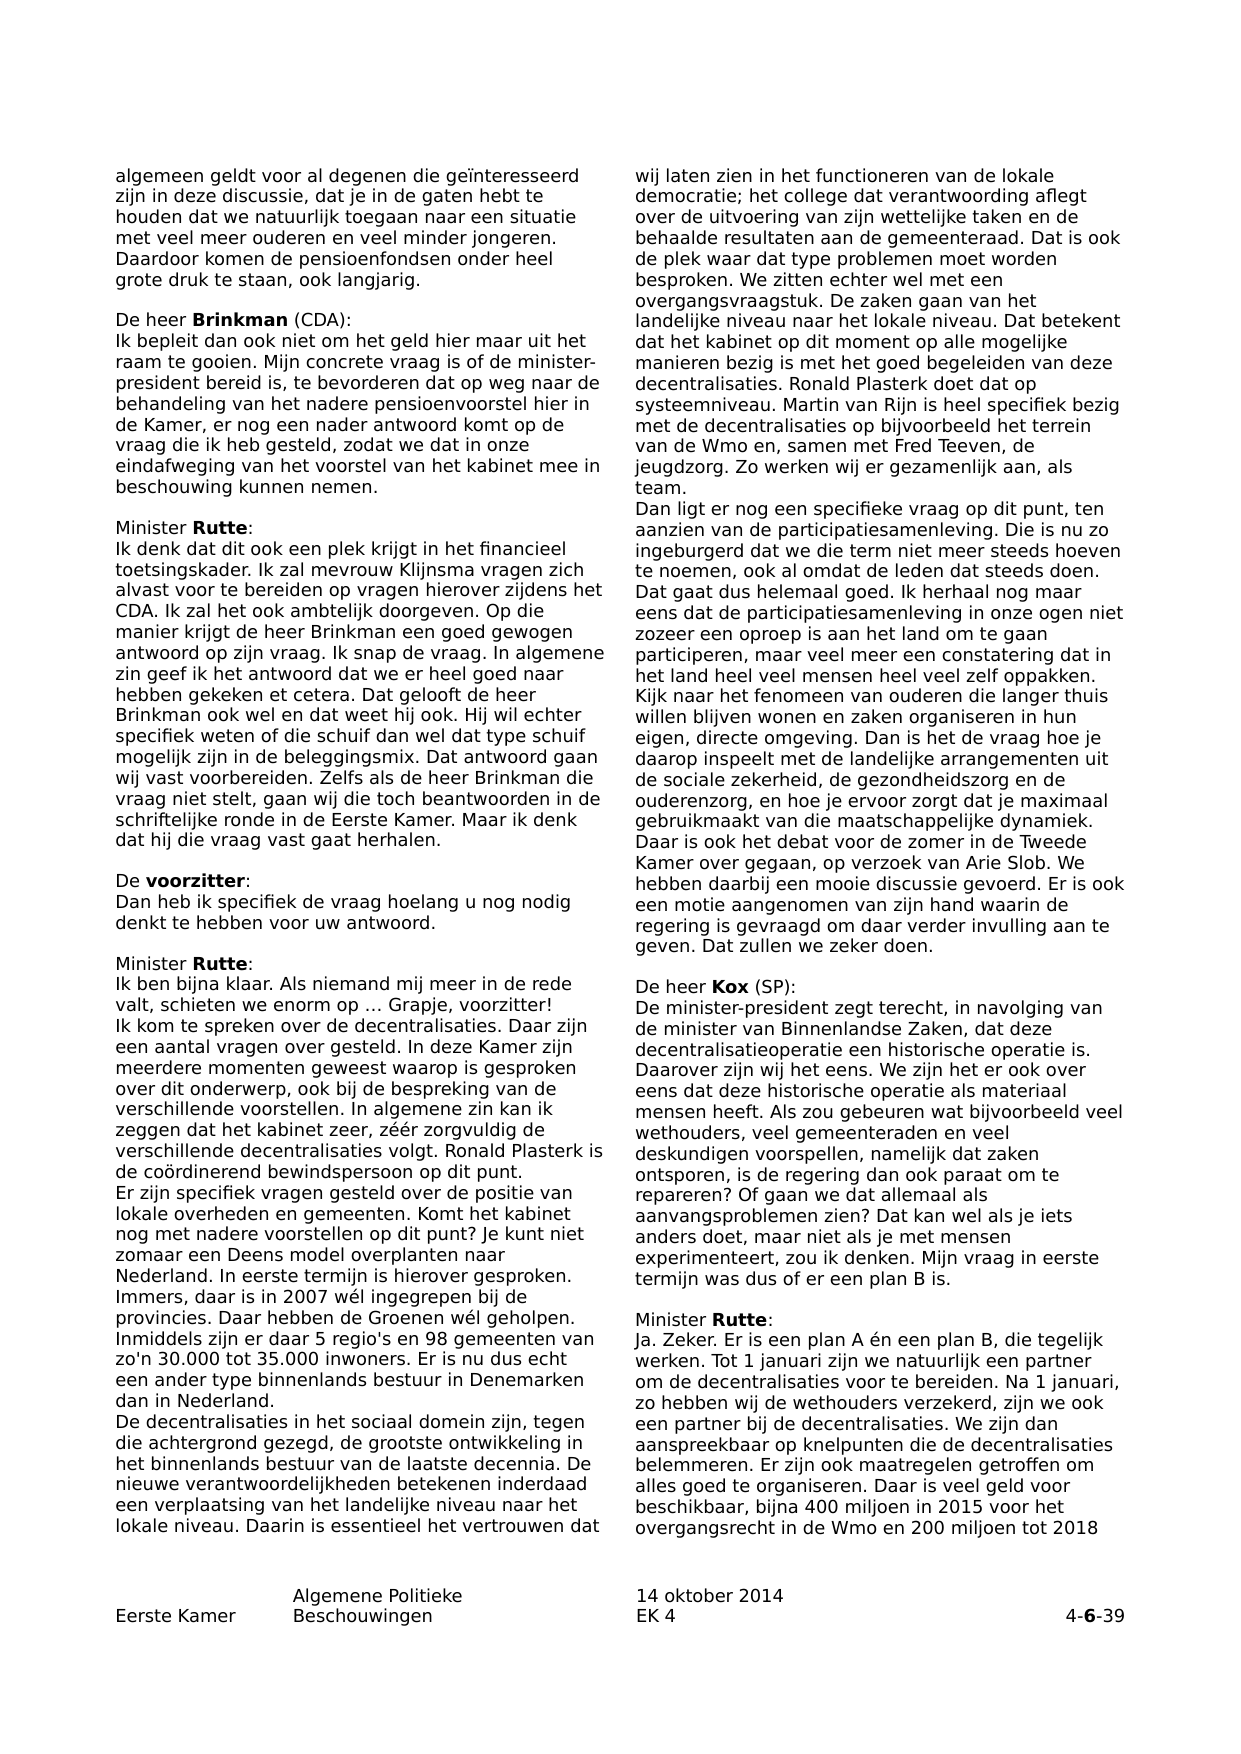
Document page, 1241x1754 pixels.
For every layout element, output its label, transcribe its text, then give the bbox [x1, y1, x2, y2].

text De minister-president zegt terecht, in navolging van de minister van Binnenlandse Zaken, dat deze decentralisatieoperatie een historische operatie is. Daarover zijn wij het eens. We zijn het er ook over eens dat deze historische operatie als materiaal mensen heeft. Als zou gebeuren wat bijvoorbeeld veel wethouders, veel gemeenteraden en veel deskundigen voorspellen, namelijk dat zaken ontsporen, is de regering dan ook paraat om te repareren? Of gaan we dat allemaal als aanvangsproblemen zien? Dat kan wel als je iets anders doet, maar niet als je met mensen experimenteert, zou ik denken. Mijn vraag in eerste termijn was dus of er een plan B is. [635, 998, 1125, 1289]
text De voorzitter: [115, 871, 605, 892]
text algemeen geldt voor al degenen die geïnteresseerd zijn in deze discussie, dat je in de gaten hebt te houden dat we natuurlijk toegaan naar een situatie met veel meer ouderen en veel minder jongeren. Daardoor komen de pensioenfondsen onder heel grote druk te staan, ook langjarig. [115, 165, 605, 290]
text Minister Rutte: [115, 518, 605, 538]
text Ik ben bijna klaar. Als niemand mij meer in de rede valt, schieten we enorm op … Grapje, voorzitter! [115, 974, 605, 1016]
text Minister Rutte: [115, 953, 605, 974]
text De heer Kox (SP): [635, 977, 1125, 998]
text De heer Brinkman (CDA): [115, 310, 605, 331]
text Ik denk dat dit ook een plek krijgt in het financieel toetsingskader. Ik zal mevrouw Klijnsma vragen zich alvast voor te bereiden op vragen hierover zijdens het CDA. Ik zal het ook ambtelijk doorgeven. Op die manier krijgt de heer Brinkman een goed gewogen antwoord op zijn vraag. Ik snap de vraag. In algemene zin geef ik het antwoord dat we er heel goed naar hebben gekeken et cetera. Dat gelooft de heer Brinkman ook wel en dat weet hij ook. Hij wil echter specifiek weten of die schuif dan wel dat type schuif mogelijk zijn in de beleggingsmix. Dat antwoord gaan wij vast voorbereiden. Zelfs als de heer Brinkman die vraag niet stelt, gaan wij die toch beantwoorden in de schriftelijke ronde in de Eerste Kamer. Maar ik denk dat hij die vraag vast gaat herhalen. [115, 538, 605, 851]
text Ja. Zeker. Er is een plan A én een plan B, die tegelijk werken. Tot 1 januari zijn we natuurlijk een partner om de decentralisaties voor te bereiden. Na 1 januari, zo hebben wij de wethouders verzekerd, zijn we ook een partner bij de decentralisaties. We zijn dan aanspreekbaar op knelpunten die de decentralisaties belemmeren. Er zijn ook maatregelen getroffen om alles goed te organiseren. Daar is veel geld voor beschikbaar, bijna 400 miljoen in 2015 voor het overgangsrecht in de Wmo en 200 miljoen tot 2018 [635, 1330, 1125, 1538]
text Ik kom te spreken over de decentralisaties. Daar zijn een aantal vragen over gesteld. In deze Kamer zijn meerdere momenten geweest waarop is gesproken over dit onderwerp, ook bij de bespreking van de verschillende voorstellen. In algemene zin kan ik zeggen dat het kabinet zeer, zéér zorgvuldig de verschillende decentralisaties volgt. Ronald Plasterk is de coördinerend bewindspersoon op dit punt. [115, 1016, 605, 1182]
text Er zijn specifiek vragen gesteld over de positie van lokale overheden en gemeenten. Komt het kabinet nog met nadere voorstellen op dit punt? Je kunt niet zomaar een Deens model overplanten naar Nederland. In eerste termijn is hierover gesproken. Immers, daar is in 2007 wél ingegrepen bij de provincies. Daar hebben de Groenen wél geholpen. Inmiddels zijn er daar 5 regio's en 98 gemeenten van zo'n 30.000 tot 35.000 inwoners. Er is nu dus echt een ander type binnenlands bestuur in Denemarken dan in Nederland. [115, 1182, 605, 1412]
text Dan ligt er nog een specifieke vraag op dit punt, ten aanzien van de participatiesamenleving. Die is nu zo ingeburgerd dat we die term niet meer steeds hoeven te noemen, ook al omdat de leden dat steeds doen. Dat gaat dus helemaal goed. Ik herhaal nog maar eens dat de participatiesamenleving in onze ogen niet zozeer een oproep is aan het land om te gaan participeren, maar veel meer een constatering dat in het land heel veel mensen heel veel zelf oppakken. Kijk naar het fenomeen van ouderen die langer thuis willen blijven wonen en zaken organiseren in hun eigen, directe omgeving. Dan is het de vraag hoe je daarop inspeelt met de landelijke arrangementen uit de sociale zekerheid, de gezondheidszorg en de ouderenzorg, en hoe je ervoor zorgt dat je maximaal gebruikmaakt van die maatschappelijke dynamiek. Daar is ook het debat voor de zomer in de Tweede Kamer over gegaan, op verzoek van Arie Slob. We hebben daarbij een mooie discussie gevoerd. Er is ook een motie aangenomen van zijn hand waarin de regering is gevraagd om daar verder invulling aan te geven. Dat zullen we zeker doen. [635, 499, 1125, 957]
text wij laten zien in het functioneren van de lokale democratie; het college dat verantwoording aflegt over de uitvoering van zijn wettelijke taken en de behaalde resultaten aan de gemeenteraad. Dat is ook de plek waar dat type problemen moet worden besproken. We zitten echter wel met een overgangsvraagstuk. De zaken gaan van het landelijke niveau naar het lokale niveau. Dat betekent dat het kabinet op dit moment op alle mogelijke manieren bezig is met het goed begeleiden van deze decentralisaties. Ronald Plasterk doet dat op systeemniveau. Martin van Rijn is heel specifiek bezig met de decentralisaties op bijvoorbeeld het terrein van de Wmo en, samen met Fred Teeven, de jeugdzorg. Zo werken wij er gezamenlijk aan, als team. [635, 165, 1125, 499]
text Ik bepleit dan ook niet om het geld hier maar uit het raam te gooien. Mijn concrete vraag is of de minister-president bereid is, te bevorderen dat op weg naar de behandeling van het nadere pensioenvoorstel hier in de Kamer, er nog een nader antwoord komt op de vraag die ik heb gesteld, zodat we dat in onze eindafweging van het voorstel van het kabinet mee in beschouwing kunnen nemen. [115, 331, 605, 498]
text Dan heb ik specifiek de vraag hoelang u nog nodig denkt te hebben voor uw antwoord. [115, 892, 605, 933]
text De decentralisaties in het sociaal domein zijn, tegen die achtergrond gezegd, de grootste ontwikkeling in het binnenlands bestuur van de laatste decennia. De nieuwe verantwoordelijkheden betekenen inderdaad een verplaatsing van het landelijke niveau naar het lokale niveau. Daarin is essentieel het vertrouwen dat [115, 1412, 605, 1537]
text Minister Rutte: [635, 1309, 1125, 1330]
